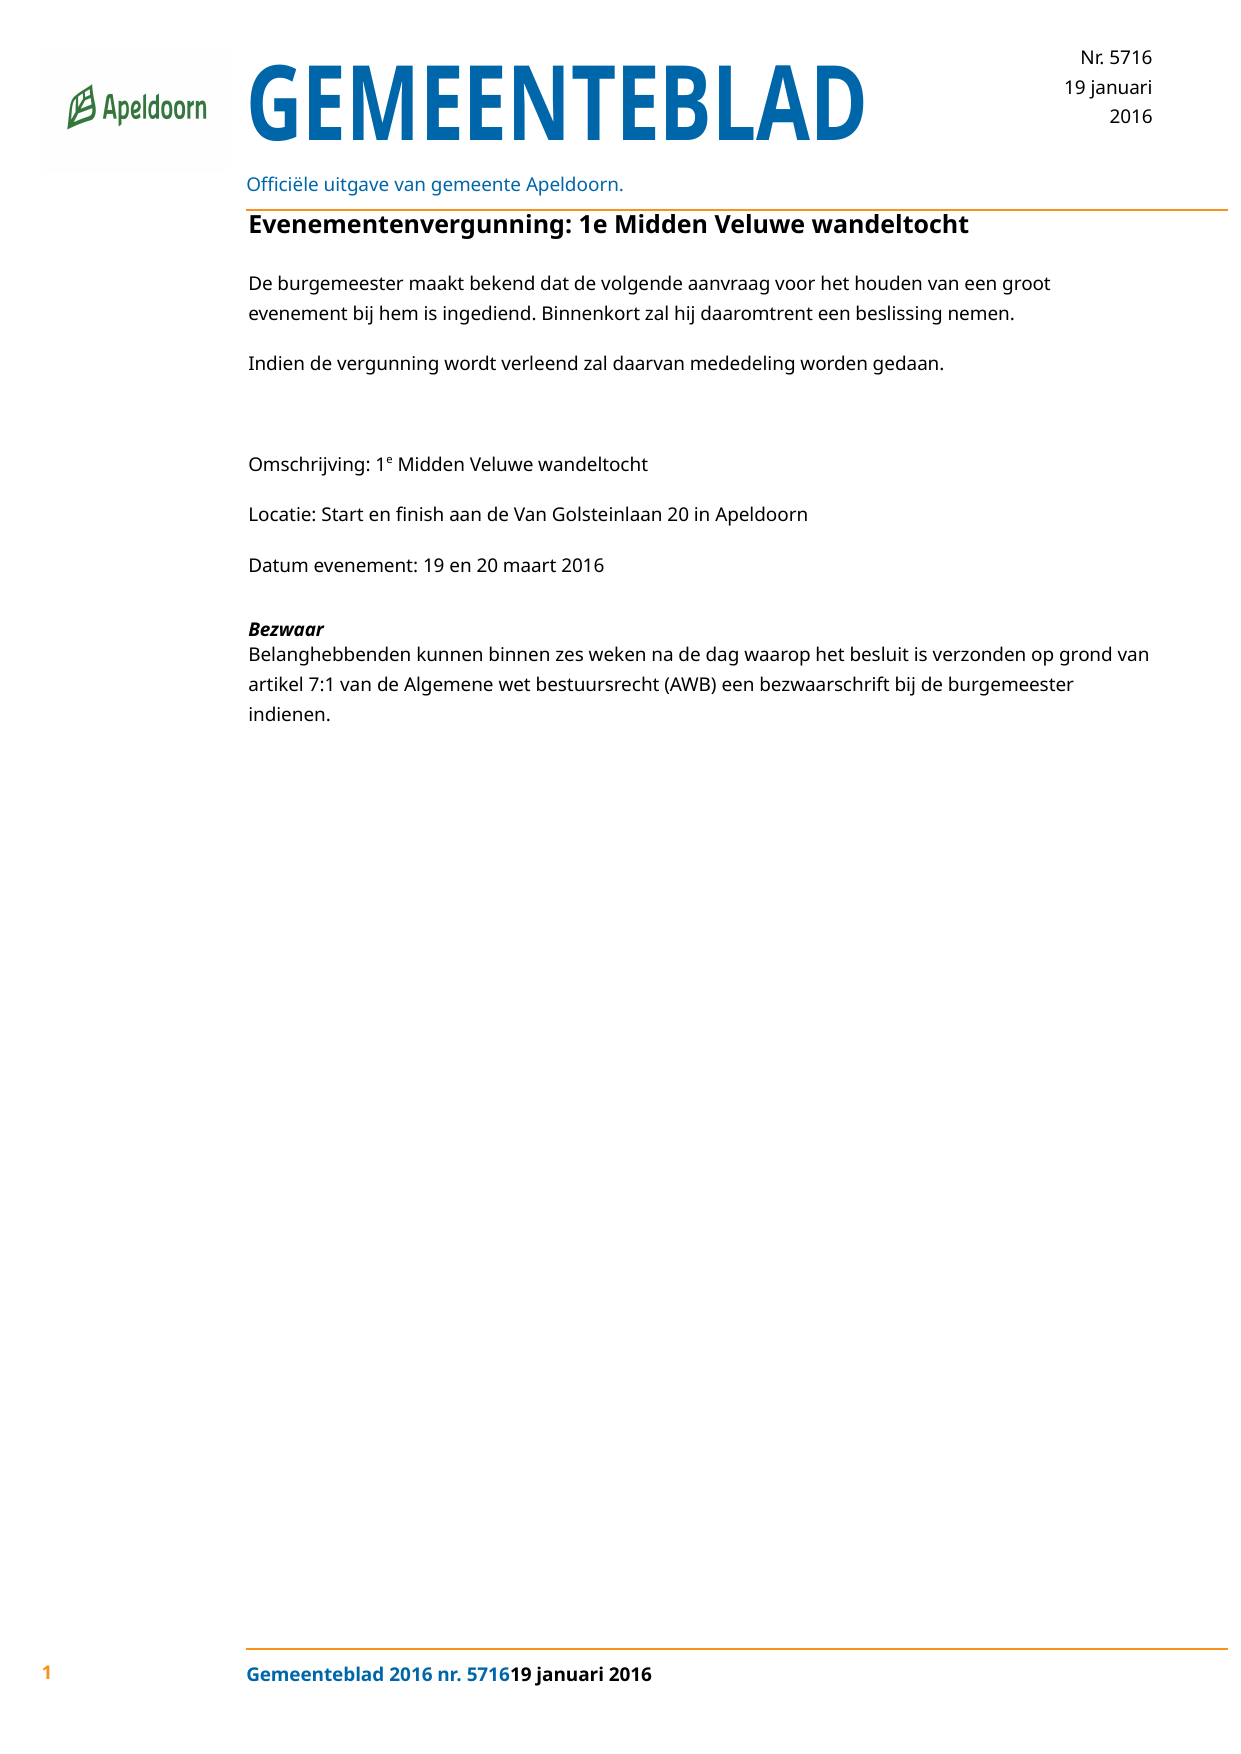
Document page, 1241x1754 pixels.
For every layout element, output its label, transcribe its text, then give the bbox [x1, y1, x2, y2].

text De burgemeester maakt bekend dat de volgende aanvraag voor het houden van een groot evenement bij hem is ingediend. Binnenkort zal hij daaromtrent een beslissing nemen. [248, 270, 1152, 326]
text Evenementenvergunning: 1e Midden Veluwe wandeltocht [248, 211, 1152, 241]
text Omschrijving: 1e Midden Veluwe wandeltocht [248, 451, 1152, 477]
text Indien de vergunning wordt verleend zal daarvan mededeling worden gedaan. [248, 350, 1152, 376]
text Locatie: Start en finish aan de Van Golsteinlaan 20 in Apeldoorn [248, 502, 1152, 527]
text Bezwaar [248, 616, 1152, 642]
picture [41, 47, 231, 172]
text Datum evenement: 19 en 20 maart 2016 [248, 552, 1152, 578]
text Belanghebbenden kunnen binnen zes weken na de dag waarop het besluit is verzonden op grond van artikel 7:1 van de Algemene wet bestuursrecht (AWB) een bezwaarschrift bij de burgemeester indienen. [248, 642, 1152, 727]
